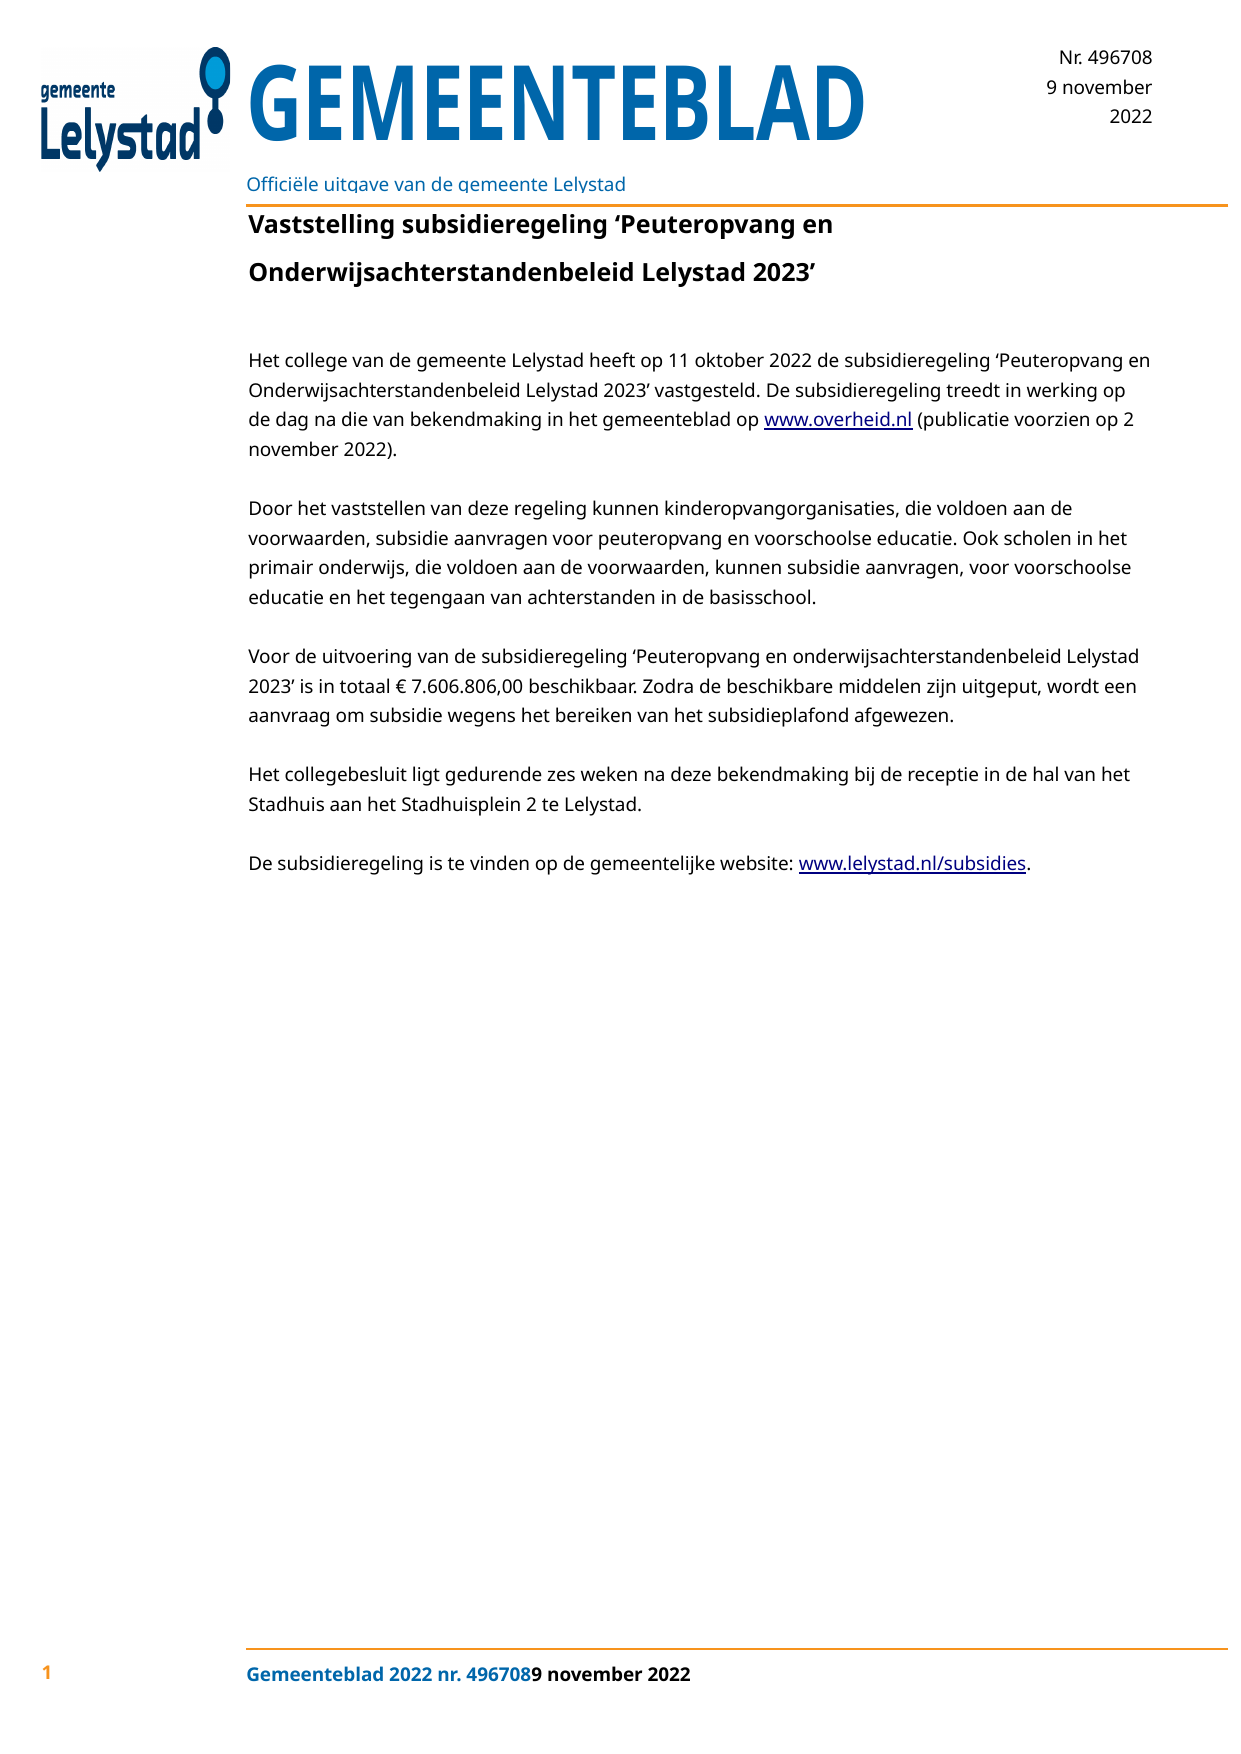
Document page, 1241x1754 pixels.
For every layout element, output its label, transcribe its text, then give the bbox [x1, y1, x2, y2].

text Vaststelling subsidieregeling ‘Peuteropvang en Onderwijsachterstandenbeleid Lelystad 2023’ [248, 207, 1152, 288]
picture [41, 47, 231, 172]
text Door het vaststellen van deze regeling kunnen kinderopvangorganisaties, die voldoen aan de voorwaarden, subsidie aanvragen voor peuteropvang en voorschoolse educatie. Ook scholen in het primair onderwijs, die voldoen aan de voorwaarden, kunnen subsidie aanvragen, voor voorschoolse educatie en het tegengaan van achterstanden in de basisschool. [248, 495, 1152, 610]
text Het college van de gemeente Lelystad heeft op 11 oktober 2022 de subsidieregeling ‘Peuteropvang en Onderwijsachterstandenbeleid Lelystad 2023’ vastgesteld. De subsidieregeling treedt in werking op de dag na die van bekendmaking in het gemeenteblad op www.overheid.nl (publicatie voorzien op 2 november 2022). [248, 347, 1152, 462]
text Het collegebesluit ligt gedurende zes weken na deze bekendmaking bij de receptie in de hal van het Stadhuis aan het Stadhuisplein 2 te Lelystad. [248, 762, 1152, 817]
text Voor de uitvoering van de subsidieregeling ‘Peuteropvang en onderwijsachterstandenbeleid Lelystad 2023’ is in totaal € 7.606.806,00 beschikbaar. Zodra de beschikbare middelen zijn uitgeput, wordt een aanvraag om subsidie wegens het bereiken van het subsidieplafond afgewezen. [248, 643, 1152, 728]
text De subsidieregeling is te vinden op de gemeentelijke website: www.lelystad.nl/subsidies. [248, 850, 1152, 876]
